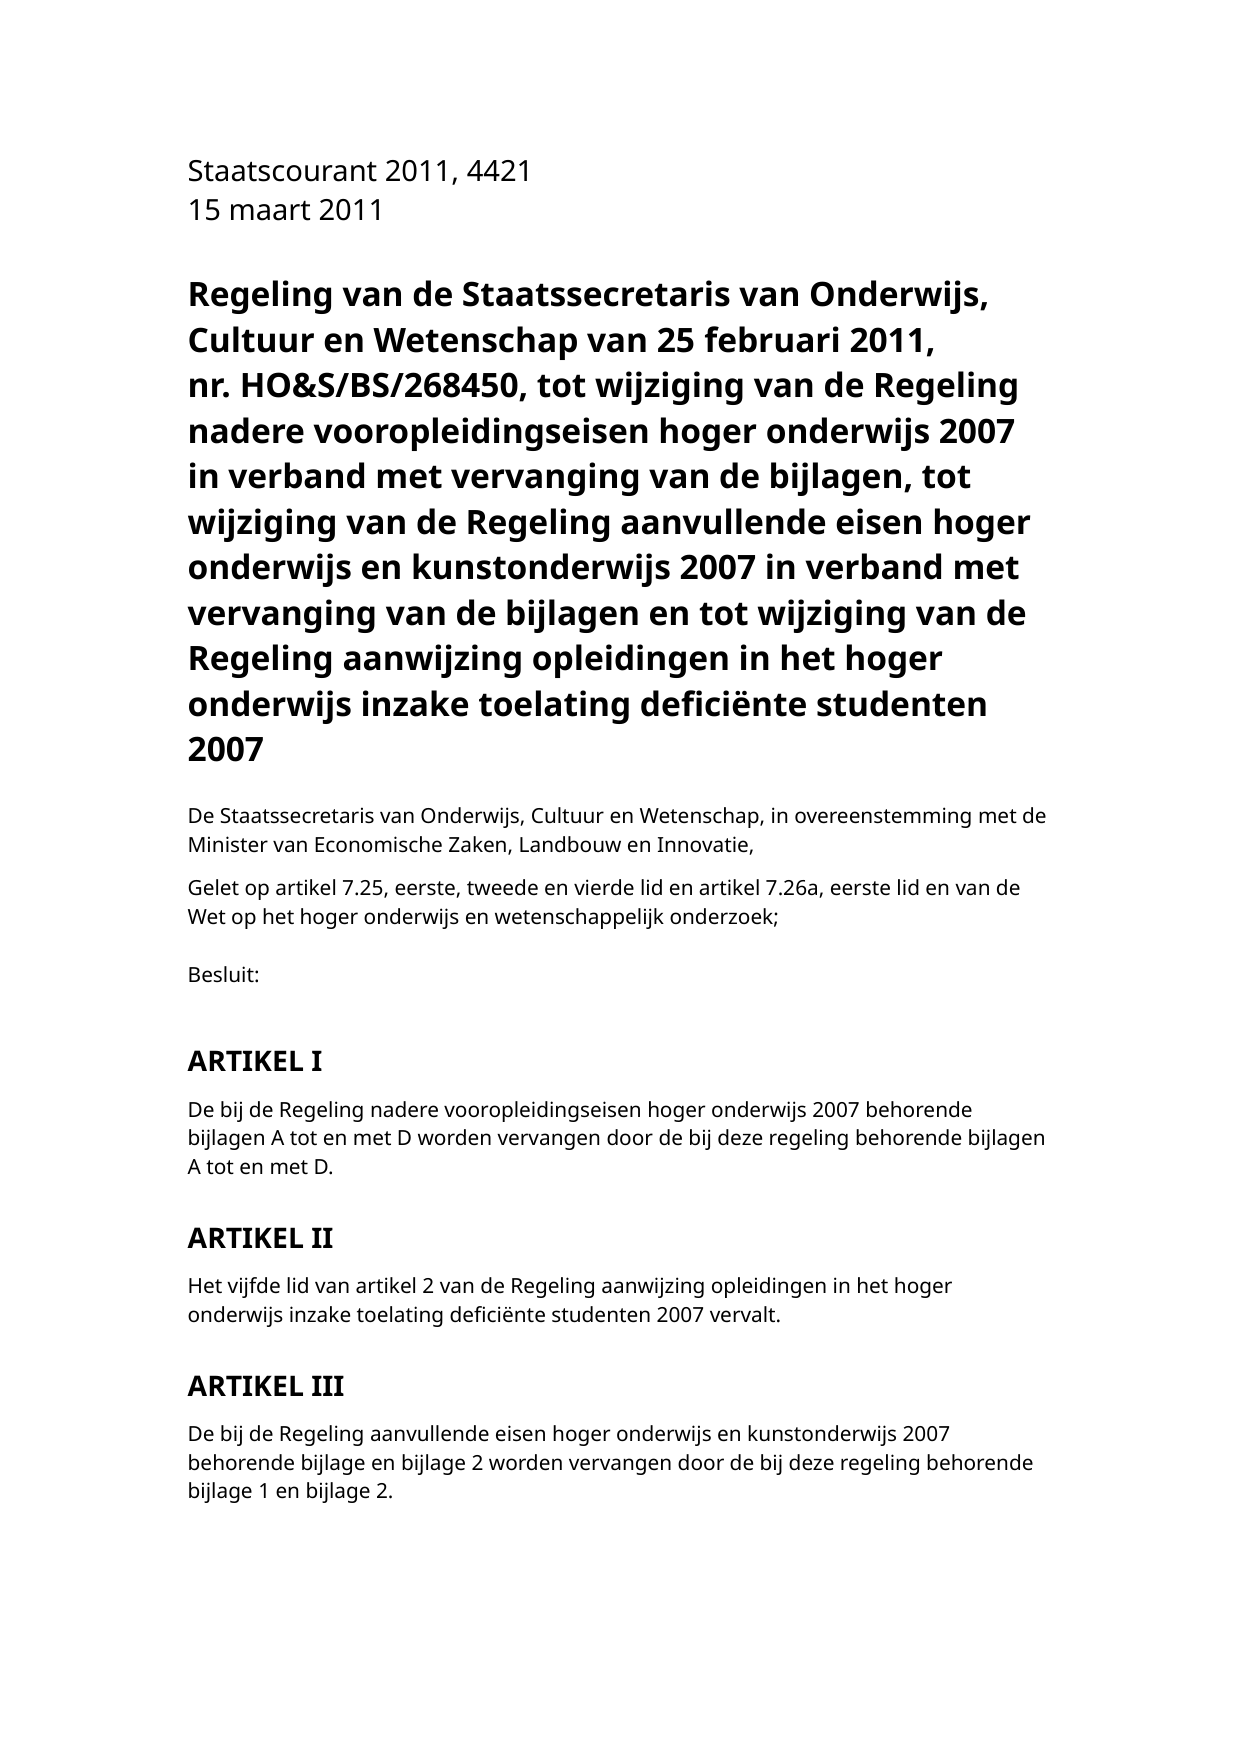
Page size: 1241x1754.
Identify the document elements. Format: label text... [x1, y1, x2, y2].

text De Staatssecretaris van Onderwijs, Cultuur en Wetenschap, in overeenstemming met de Minister van Economische Zaken, Landbouw en Innovatie, [187, 802, 1053, 858]
text Besluit: [187, 960, 1053, 989]
subtitle ARTIKEL I [187, 1041, 1053, 1080]
text De bij de Regeling aanvullende eisen hoger onderwijs en kunstonderwijs 2007 behorende bijlage en bijlage 2 worden vervangen door de bij deze regeling behorende bijlage 1 en bijlage 2. [187, 1419, 1053, 1505]
subtitle ARTIKEL III [187, 1366, 1053, 1404]
text De bij de Regeling nadere vooropleidingseisen hoger onderwijs 2007 behorende bijlagen A tot en met D worden vervangen door de bij deze regeling behorende bijlagen A tot en met D. [187, 1095, 1053, 1180]
text 15 maart 2011 [187, 190, 1053, 229]
text Staatscourant 2011, 4421 [187, 150, 1053, 190]
subtitle Regeling van de Staatssecretaris van Onderwijs, Cultuur en Wetenschap van 25 februari 2011, nr. HO&S/BS/268450, tot wijziging van de Regeling nadere vooropleidingseisen hoger onderwijs 2007 in verband met vervanging van de bijlagen, tot wijziging van de Regeling aanvullende eisen hoger onderwijs en kunstonderwijs 2007 in verband met vervanging van de bijlagen en tot wijziging van de Regeling aanwijzing opleidingen in het hoger onderwijs inzake toelating deficiënte studenten 2007 [187, 271, 1053, 772]
text Het vijfde lid van artikel 2 van de Regeling aanwijzing opleidingen in het hoger onderwijs inzake toelating deficiënte studenten 2007 vervalt. [187, 1271, 1053, 1328]
text Gelet op artikel 7.25, eerste, tweede en vierde lid en artikel 7.26a, eerste lid en van de Wet op het hoger onderwijs en wetenschappelijk onderzoek; [187, 873, 1053, 930]
subtitle ARTIKEL II [187, 1218, 1053, 1256]
